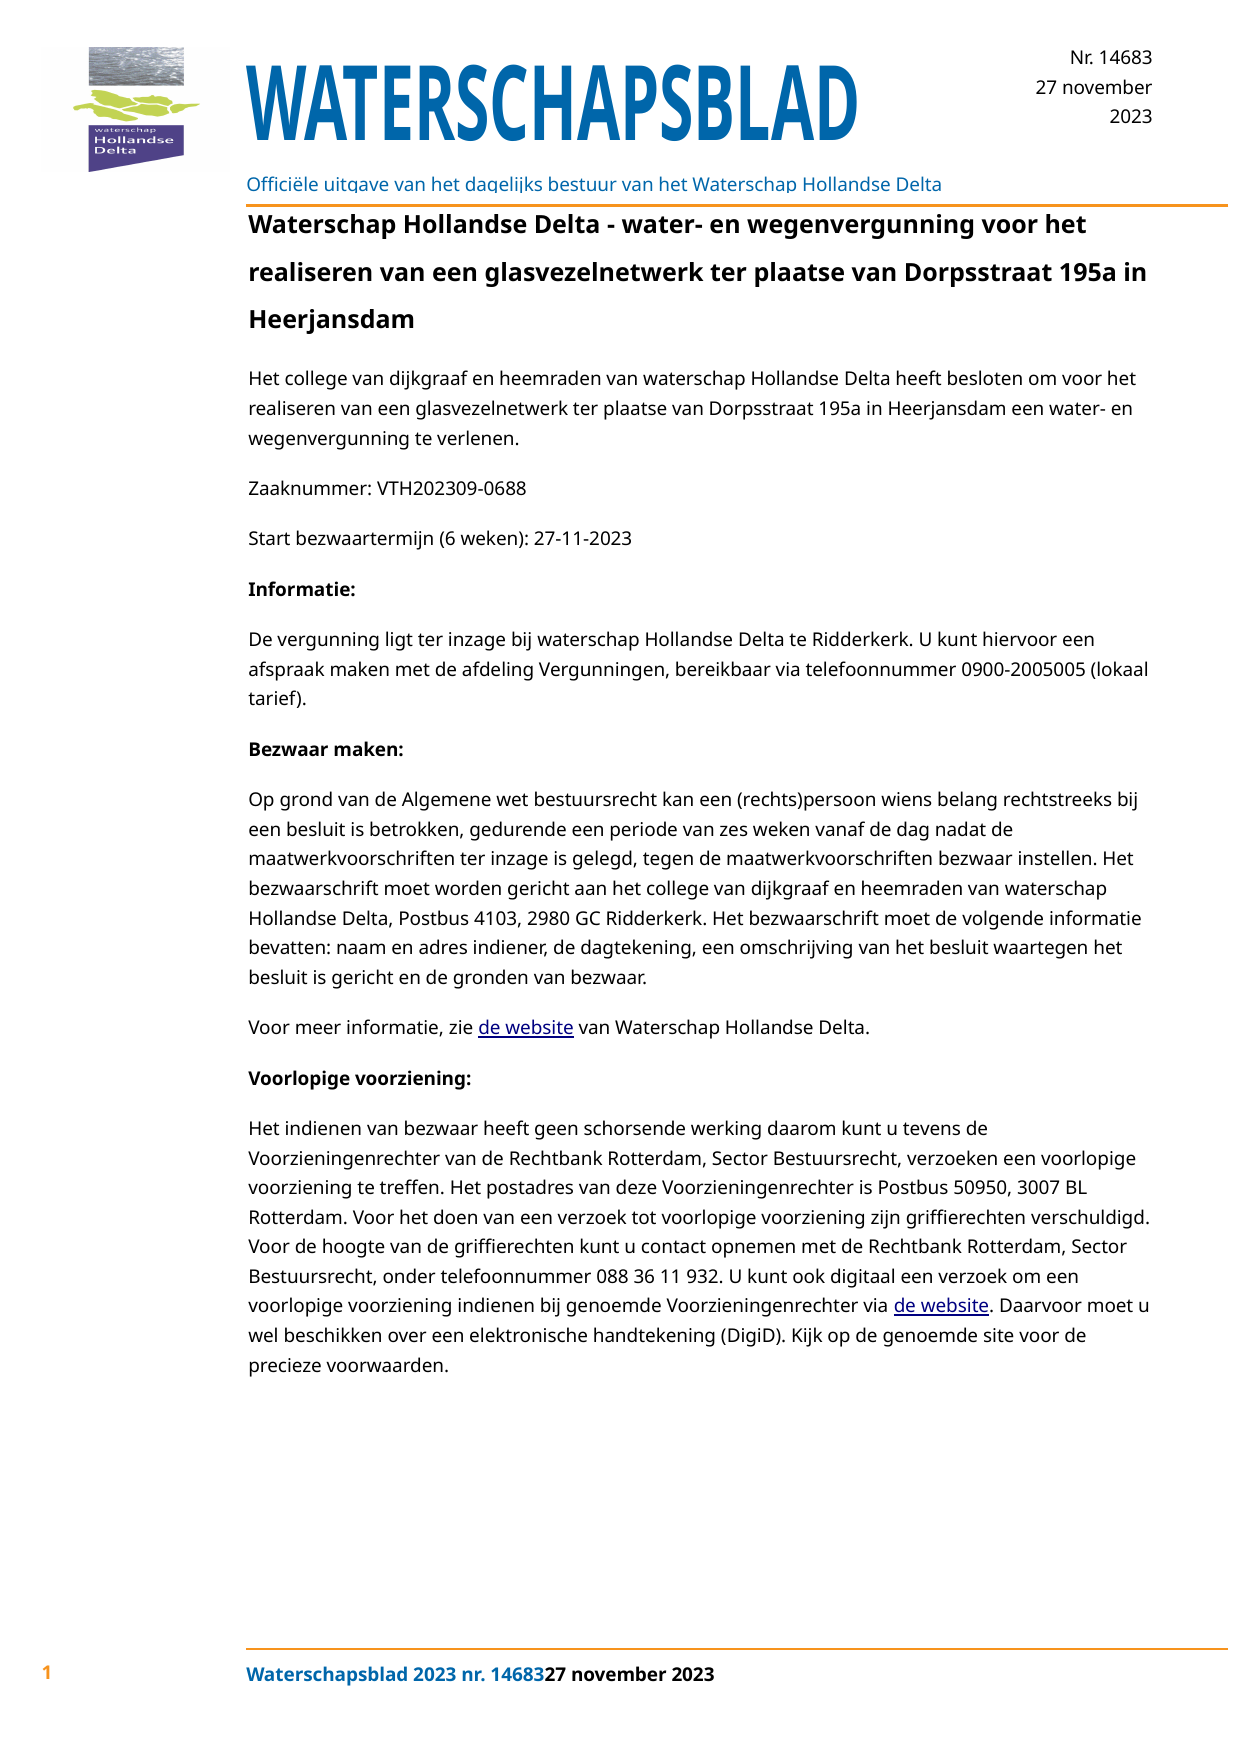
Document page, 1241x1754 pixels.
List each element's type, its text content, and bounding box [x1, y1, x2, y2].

text Het indienen van bezwaar heeft geen schorsende werking daarom kunt u tevens de Voorzieningenrechter van de Rechtbank Rotterdam, Sector Bestuursrecht, verzoeken een voorlopige voorziening te treffen. Het postadres van deze Voorzieningenrechter is Postbus 50950, 3007 BL Rotterdam. Voor het doen van een verzoek tot voorlopige voorziening zijn griffierechten verschuldigd. Voor de hoogte van de griffierechten kunt u contact opnemen met de Rechtbank Rotterdam, Sector Bestuursrecht, onder telefoonnummer 088 36 11 932. U kunt ook digitaal een verzoek om een voorlopige voorziening indienen bij genoemde Voorzieningenrechter via de website. Daarvoor moet u wel beschikken over een elektronische handtekening (DigiD). Kijk op de genoemde site voor de precieze voorwaarden. [248, 1115, 1152, 1377]
text Bezwaar maken: [248, 736, 1152, 762]
text Informatie: [248, 576, 1152, 602]
picture [41, 47, 231, 172]
text Voorlopige voorziening: [248, 1065, 1152, 1090]
text Start bezwaartermijn (6 weken): 27-11-2023 [248, 526, 1152, 551]
text Waterschap Hollandse Delta - water- en wegenvergunning voor het realiseren van een glasvezelnetwerk ter plaatse van Dorpsstraat 195a in Heerjansdam [248, 207, 1152, 336]
text De vergunning ligt ter inzage bij waterschap Hollandse Delta te Ridderkerk. U kunt hiervoor een afspraak maken met de afdeling Vergunningen, bereikbaar via telefoonnummer 0900-2005005 (lokaal tarief). [248, 626, 1152, 711]
text Voor meer informatie, zie de website van Waterschap Hollandse Delta. [248, 1014, 1152, 1040]
text Op grond van de Algemene wet bestuursrecht kan een (rechts)persoon wiens belang rechtstreeks bij een besluit is betrokken, gedurende een periode van zes weken vanaf de dag nadat de maatwerkvoorschriften ter inzage is gelegd, tegen de maatwerkvoorschriften bezwaar instellen. Het bezwaarschrift moet worden gericht aan het college van dijkgraaf en heemraden van waterschap Hollandse Delta, Postbus 4103, 2980 GC Ridderkerk. Het bezwaarschrift moet de volgende informatie bevatten: naam en adres indiener, de dagtekening, een omschrijving van het besluit waartegen het besluit is gericht en de gronden van bezwaar. [248, 786, 1152, 989]
text Het college van dijkgraaf en heemraden van waterschap Hollandse Delta heeft besloten om voor het realiseren van een glasvezelnetwerk ter plaatse van Dorpsstraat 195a in Heerjansdam een water- en wegenvergunning te verlenen. [248, 366, 1152, 450]
text Zaaknummer: VTH202309-0688 [248, 475, 1152, 501]
